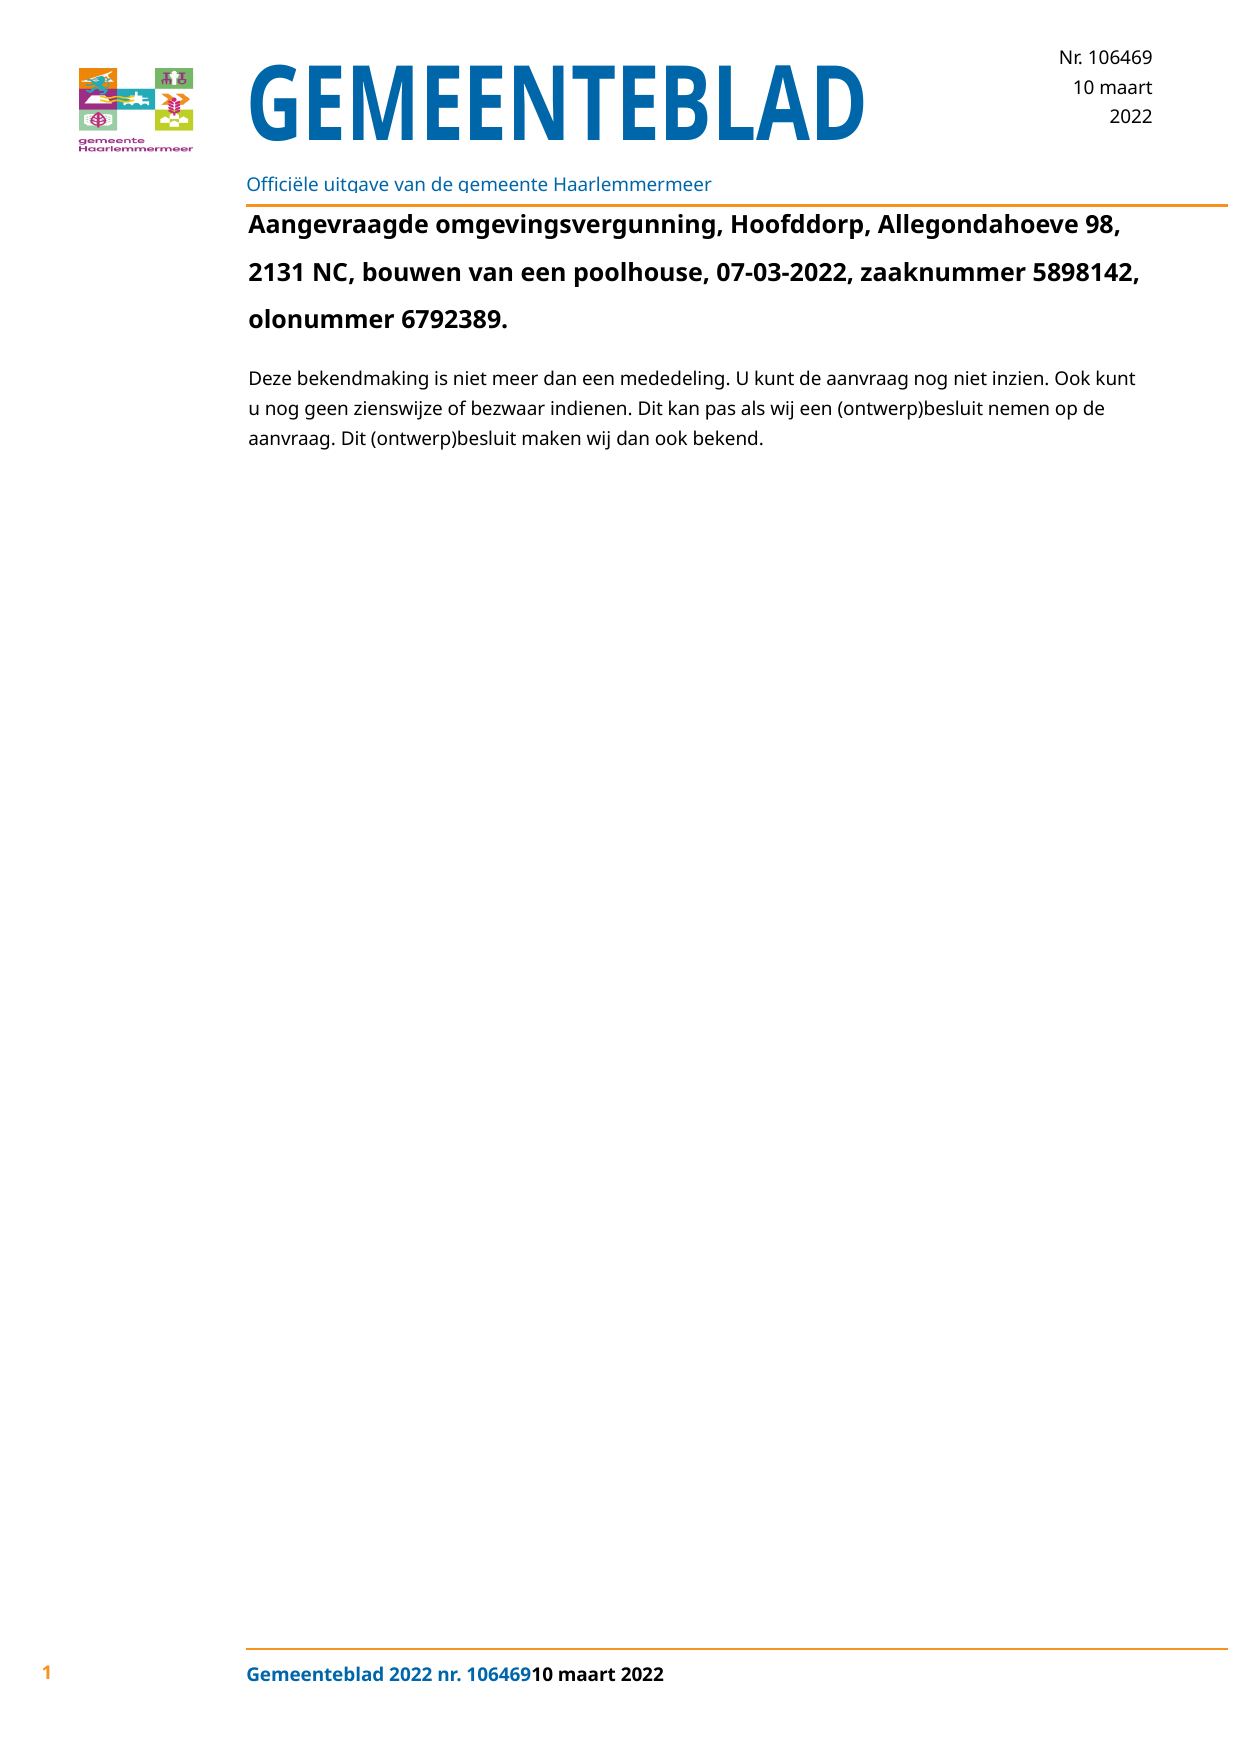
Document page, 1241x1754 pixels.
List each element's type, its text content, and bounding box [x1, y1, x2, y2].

text Aangevraagde omgevingsvergunning, Hoofddorp, Allegondahoeve 98, 2131 NC, bouwen van een poolhouse, 07-03-2022, zaaknummer 5898142, olonummer 6792389. [248, 207, 1152, 336]
picture [41, 47, 231, 172]
text Deze bekendmaking is niet meer dan een mededeling. U kunt de aanvraag nog niet inzien. Ook kunt u nog geen zienswijze of bezwaar indienen. Dit kan pas als wij een (ontwerp)besluit nemen op de aanvraag. Dit (ontwerp)besluit maken wij dan ook bekend. [248, 366, 1152, 450]
